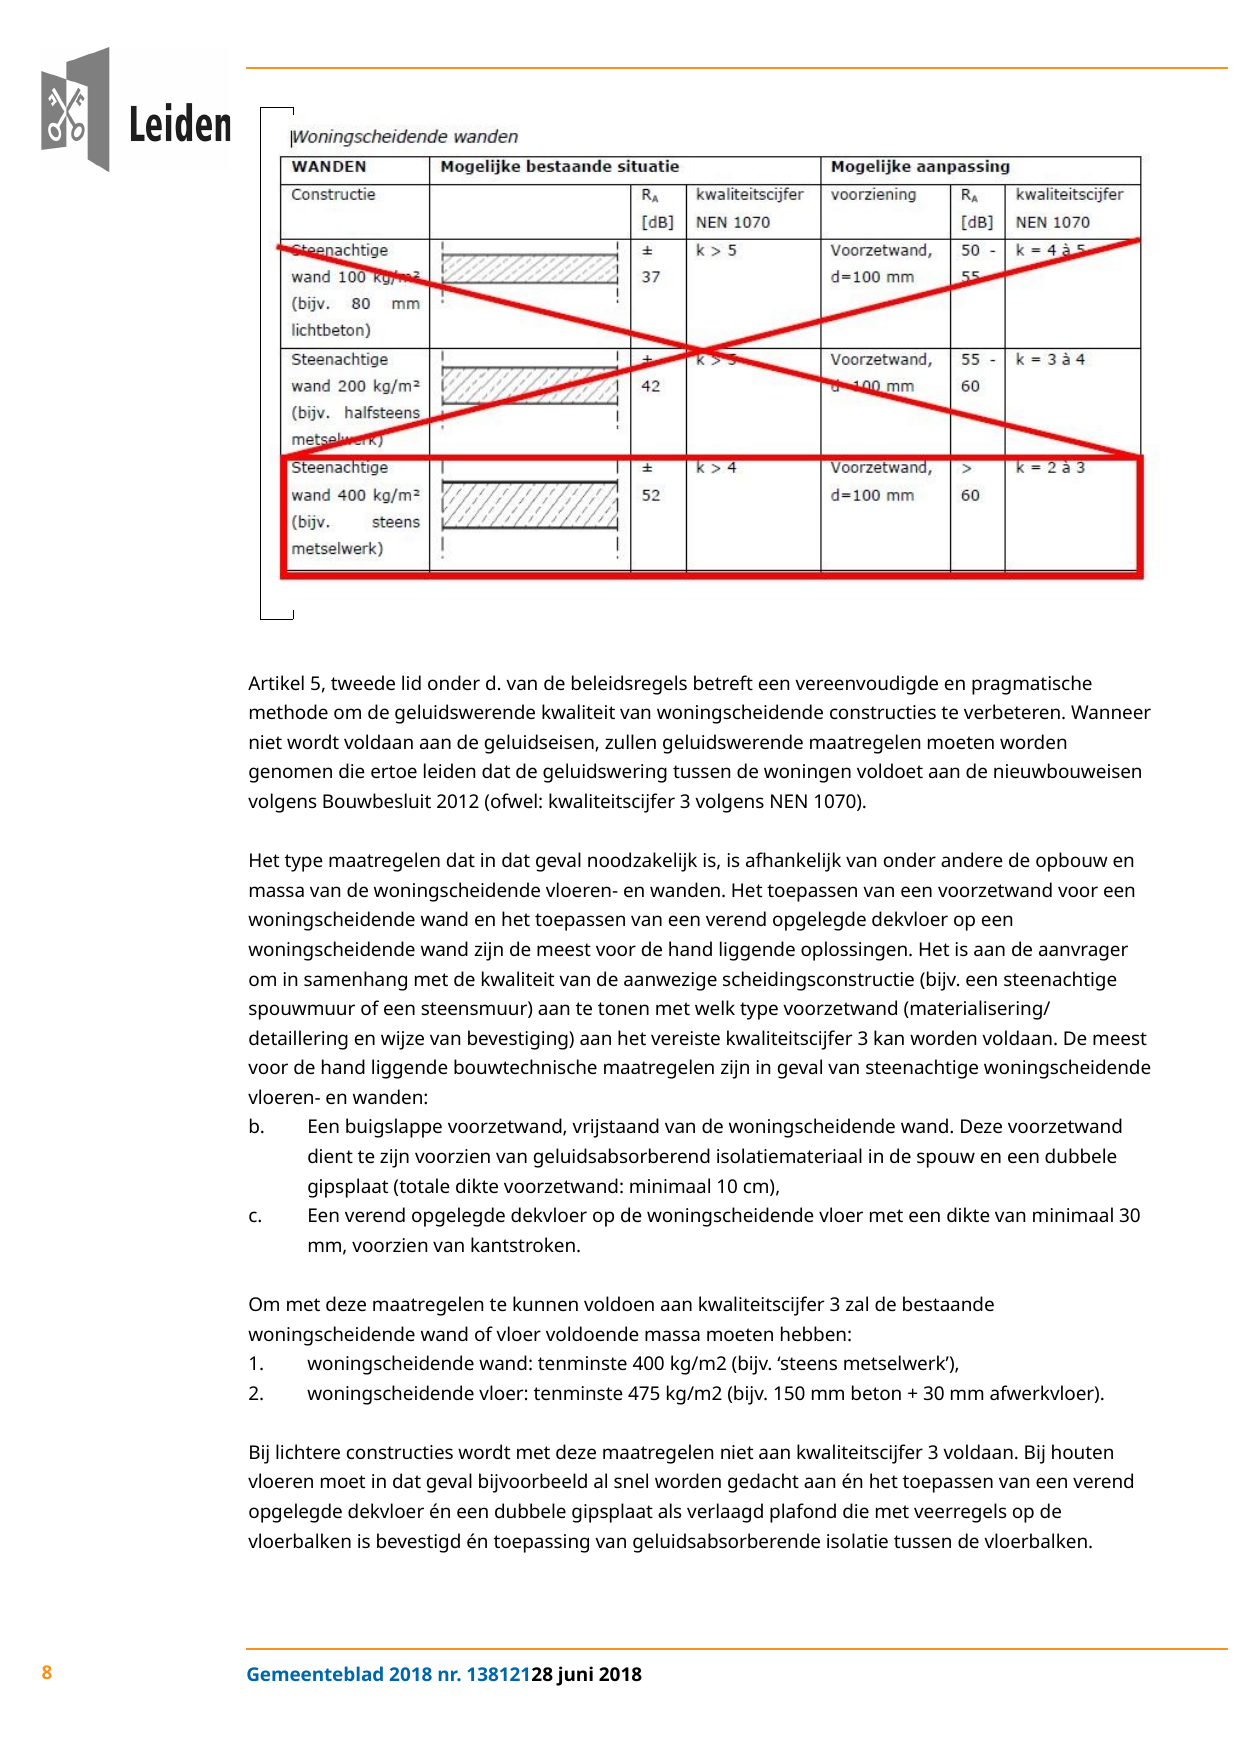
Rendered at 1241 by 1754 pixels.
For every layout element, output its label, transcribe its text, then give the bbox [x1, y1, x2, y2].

picture [41, 47, 231, 172]
list Een verend opgelegde dekvloer op de woningscheidende vloer met een dikte van minimaal 30 mm, voorzien van kantstroken. [248, 1202, 1152, 1258]
list woningscheidende wand: tenminste 400 kg/m2 (bijv. ‘steens metselwerk’), [248, 1350, 1152, 1376]
list woningscheidende vloer: tenminste 475 kg/m2 (bijv. 150 mm beton + 30 mm afwerkvloer). [248, 1380, 1152, 1406]
picture [268, 115, 1173, 610]
list Een buigslappe voorzetwand, vrijstaand van de woningscheidende wand. Deze voorzetwand dient te zijn voorzien van geluidsabsorberend isolatiemateriaal in de spouw en een dubbele gipsplaat (totale dikte voorzetwand: minimaal 10 cm), [248, 1114, 1152, 1198]
text Het type maatregelen dat in dat geval noodzakelijk is, is afhankelijk van onder andere de opbouw en massa van de woningscheidende vloeren- en wanden. Het toepassen van een voorzetwand voor een woningscheidende wand en het toepassen van een verend opgelegde dekvloer op een woningscheidende wand zijn de meest voor de hand liggende oplossingen. Het is aan de aanvrager om in samenhang met de kwaliteit van de aanwezige scheidingsconstructie (bijv. een steenachtige spouwmuur of een steensmuur) aan te tonen met welk type voorzetwand (materialisering/ detaillering en wijze van bevestiging) aan het vereiste kwaliteitscijfer 3 kan worden voldaan. De meest voor de hand liggende bouwtechnische maatregelen zijn in geval van steenachtige woningscheidende vloeren- en wanden: [248, 847, 1152, 1110]
text Om met deze maatregelen te kunnen voldoen aan kwaliteitscijfer 3 zal de bestaande woningscheidende wand of vloer voldoende massa moeten hebben: [248, 1291, 1152, 1346]
text Artikel 5, tweede lid onder d. van de beleidsregels betreft een vereenvoudigde en pragmatische methode om de geluidswerende kwaliteit van woningscheidende constructies te verbeteren. Wanneer niet wordt voldaan aan de geluidseisen, zullen geluidswerende maatregelen moeten worden genomen die ertoe leiden dat de geluidswering tussen de woningen voldoet aan de nieuwbouweisen volgens Bouwbesluit 2012 (ofwel: kwaliteitscijfer 3 volgens NEN 1070). [248, 670, 1152, 814]
text Bij lichtere constructies wordt met deze maatregelen niet aan kwaliteitscijfer 3 voldaan. Bij houten vloeren moet in dat geval bijvoorbeeld al snel worden gedacht aan én het toepassen van een verend opgelegde dekvloer én een dubbele gipsplaat als verlaagd plafond die met veerregels op de vloerbalken is bevestigd én toepassing van geluidsabsorberende isolatie tussen de vloerbalken. [248, 1439, 1152, 1553]
